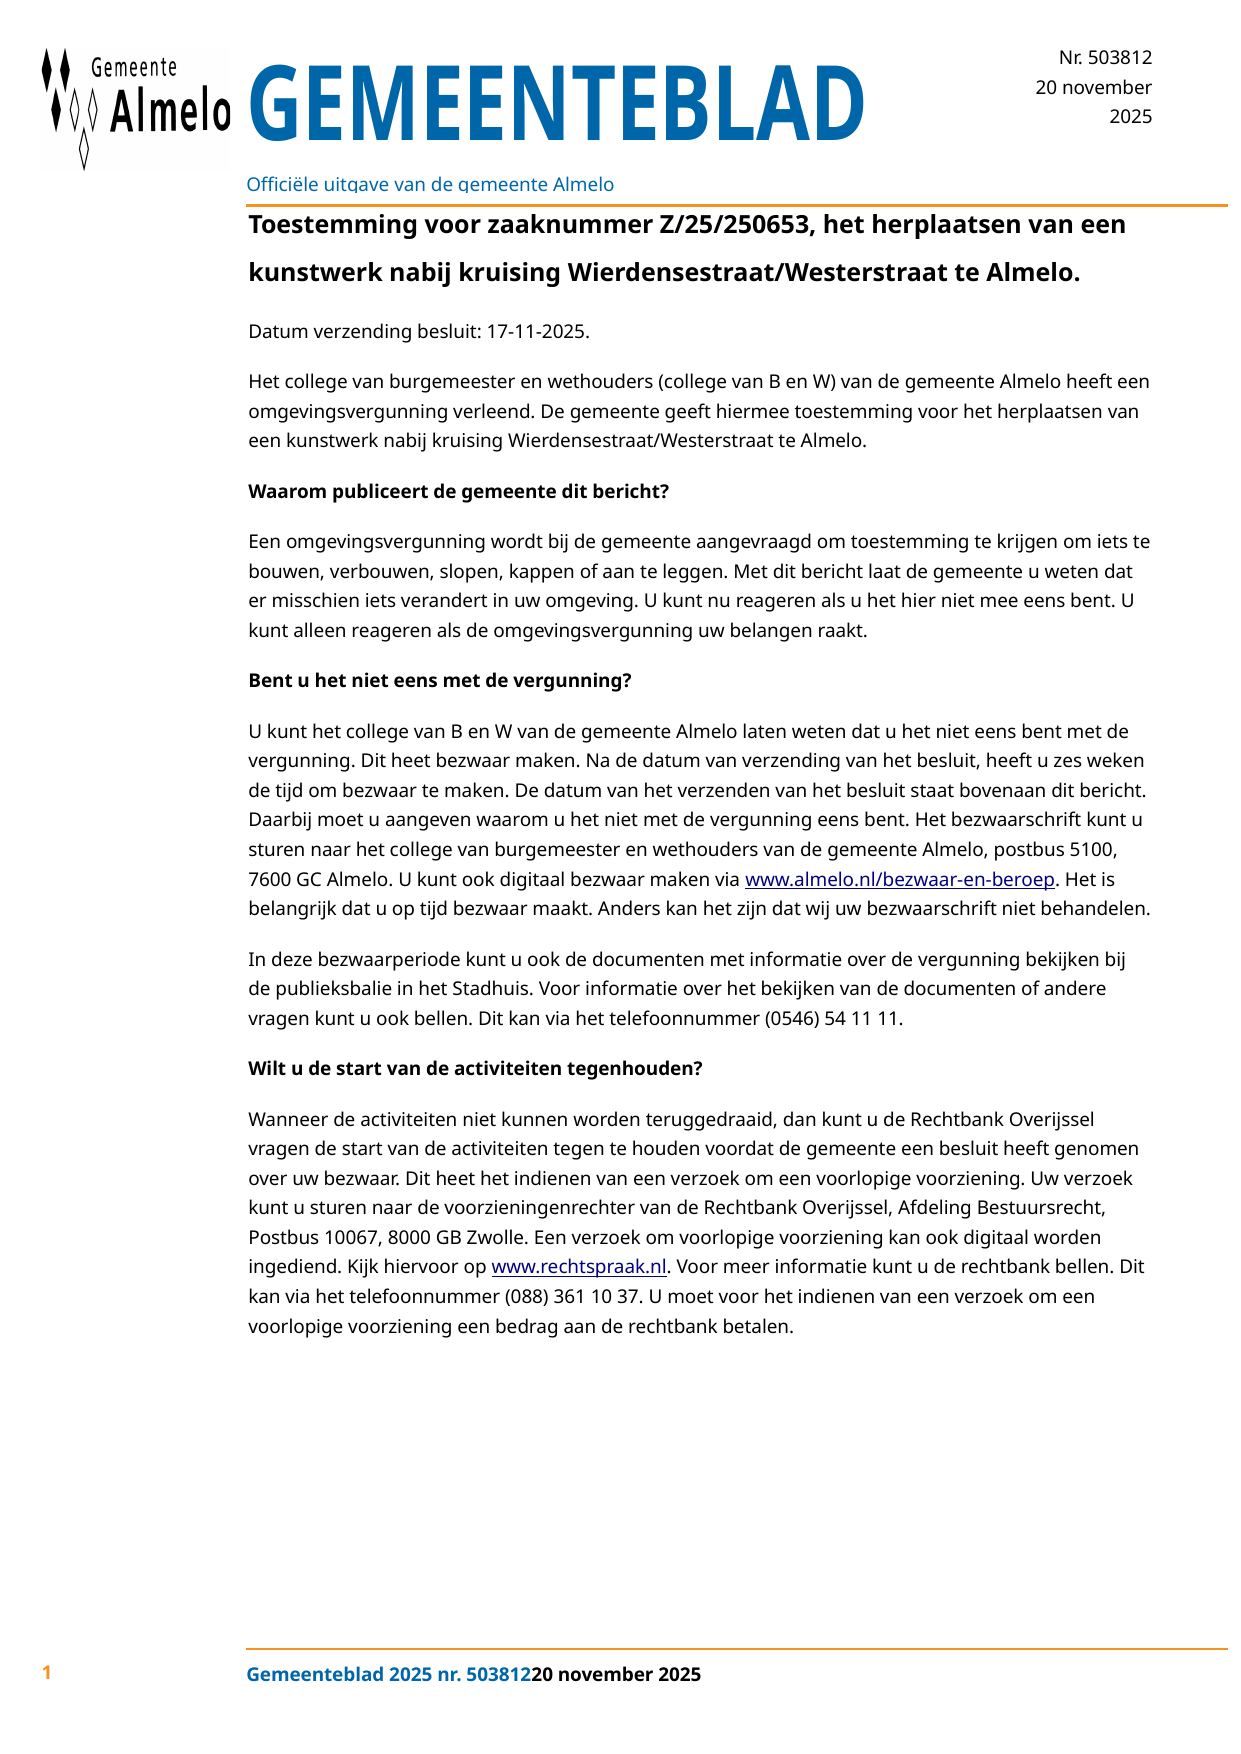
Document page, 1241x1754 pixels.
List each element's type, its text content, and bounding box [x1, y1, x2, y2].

text Het college van burgemeester en wethouders (college van B en W) van de gemeente Almelo heeft een omgevingsvergunning verleend. De gemeente geeft hiermee toestemming voor het herplaatsen van een kunstwerk nabij kruising Wierdensestraat/Westerstraat te Almelo. [248, 368, 1152, 453]
text Toestemming voor zaaknummer Z/25/250653, het herplaatsen van een kunstwerk nabij kruising Wierdensestraat/Westerstraat te Almelo. [248, 207, 1152, 288]
text Datum verzending besluit: 17-11-2025. [248, 318, 1152, 344]
text Een omgevingsvergunning wordt bij de gemeente aangevraagd om toestemming te krijgen om iets te bouwen, verbouwen, slopen, kappen of aan te leggen. Met dit bericht laat de gemeente u weten dat er misschien iets verandert in uw omgeving. U kunt nu reageren als u het hier niet mee eens bent. U kunt alleen reageren als de omgevingsvergunning uw belangen raakt. [248, 528, 1152, 643]
text Bent u het niet eens met de vergunning? [248, 667, 1152, 693]
text Waarom publiceert de gemeente dit bericht? [248, 478, 1152, 504]
text Wilt u de start van de activiteiten tegenhouden? [248, 1055, 1152, 1081]
text U kunt het college van B en W van de gemeente Almelo laten weten dat u het niet eens bent met de vergunning. Dit heet bezwaar maken. Na de datum van verzending van het besluit, heeft u zes weken de tijd om bezwaar te maken. De datum van het verzenden van het besluit staat bovenaan dit bericht. Daarbij moet u aangeven waarom u het niet met de vergunning eens bent. Het bezwaarschrift kunt u sturen naar het college van burgemeester en wethouders van de gemeente Almelo, postbus 5100, 7600 GC Almelo. U kunt ook digitaal bezwaar maken via www.almelo.nl/bezwaar-en-beroep. Het is belangrijk dat u op tijd bezwaar maakt. Anders kan het zijn dat wij uw bezwaarschrift niet behandelen. [248, 718, 1152, 921]
text In deze bezwaarperiode kunt u ook de documenten met informatie over de vergunning bekijken bij de publieksbalie in het Stadhuis. Voor informatie over het bekijken van de documenten of andere vragen kunt u ook bellen. Dit kan via het telefoonnummer (0546) 54 11 11. [248, 946, 1152, 1031]
text Wanneer de activiteiten niet kunnen worden teruggedraaid, dan kunt u de Rechtbank Overijssel vragen de start van de activiteiten tegen te houden voordat de gemeente een besluit heeft genomen over uw bezwaar. Dit heet het indienen van een verzoek om een voorlopige voorziening. Uw verzoek kunt u sturen naar de voorzieningenrechter van de Rechtbank Overijssel, Afdeling Bestuursrecht, Postbus 10067, 8000 GB Zwolle. Een verzoek om voorlopige voorziening kan ook digitaal worden ingediend. Kijk hiervoor op www.rechtspraak.nl. Voor meer informatie kunt u de rechtbank bellen. Dit kan via het telefoonnummer (088) 361 10 37. U moet voor het indienen van een verzoek om een voorlopige voorziening een bedrag aan de rechtbank betalen. [248, 1106, 1152, 1339]
picture [41, 47, 231, 172]
